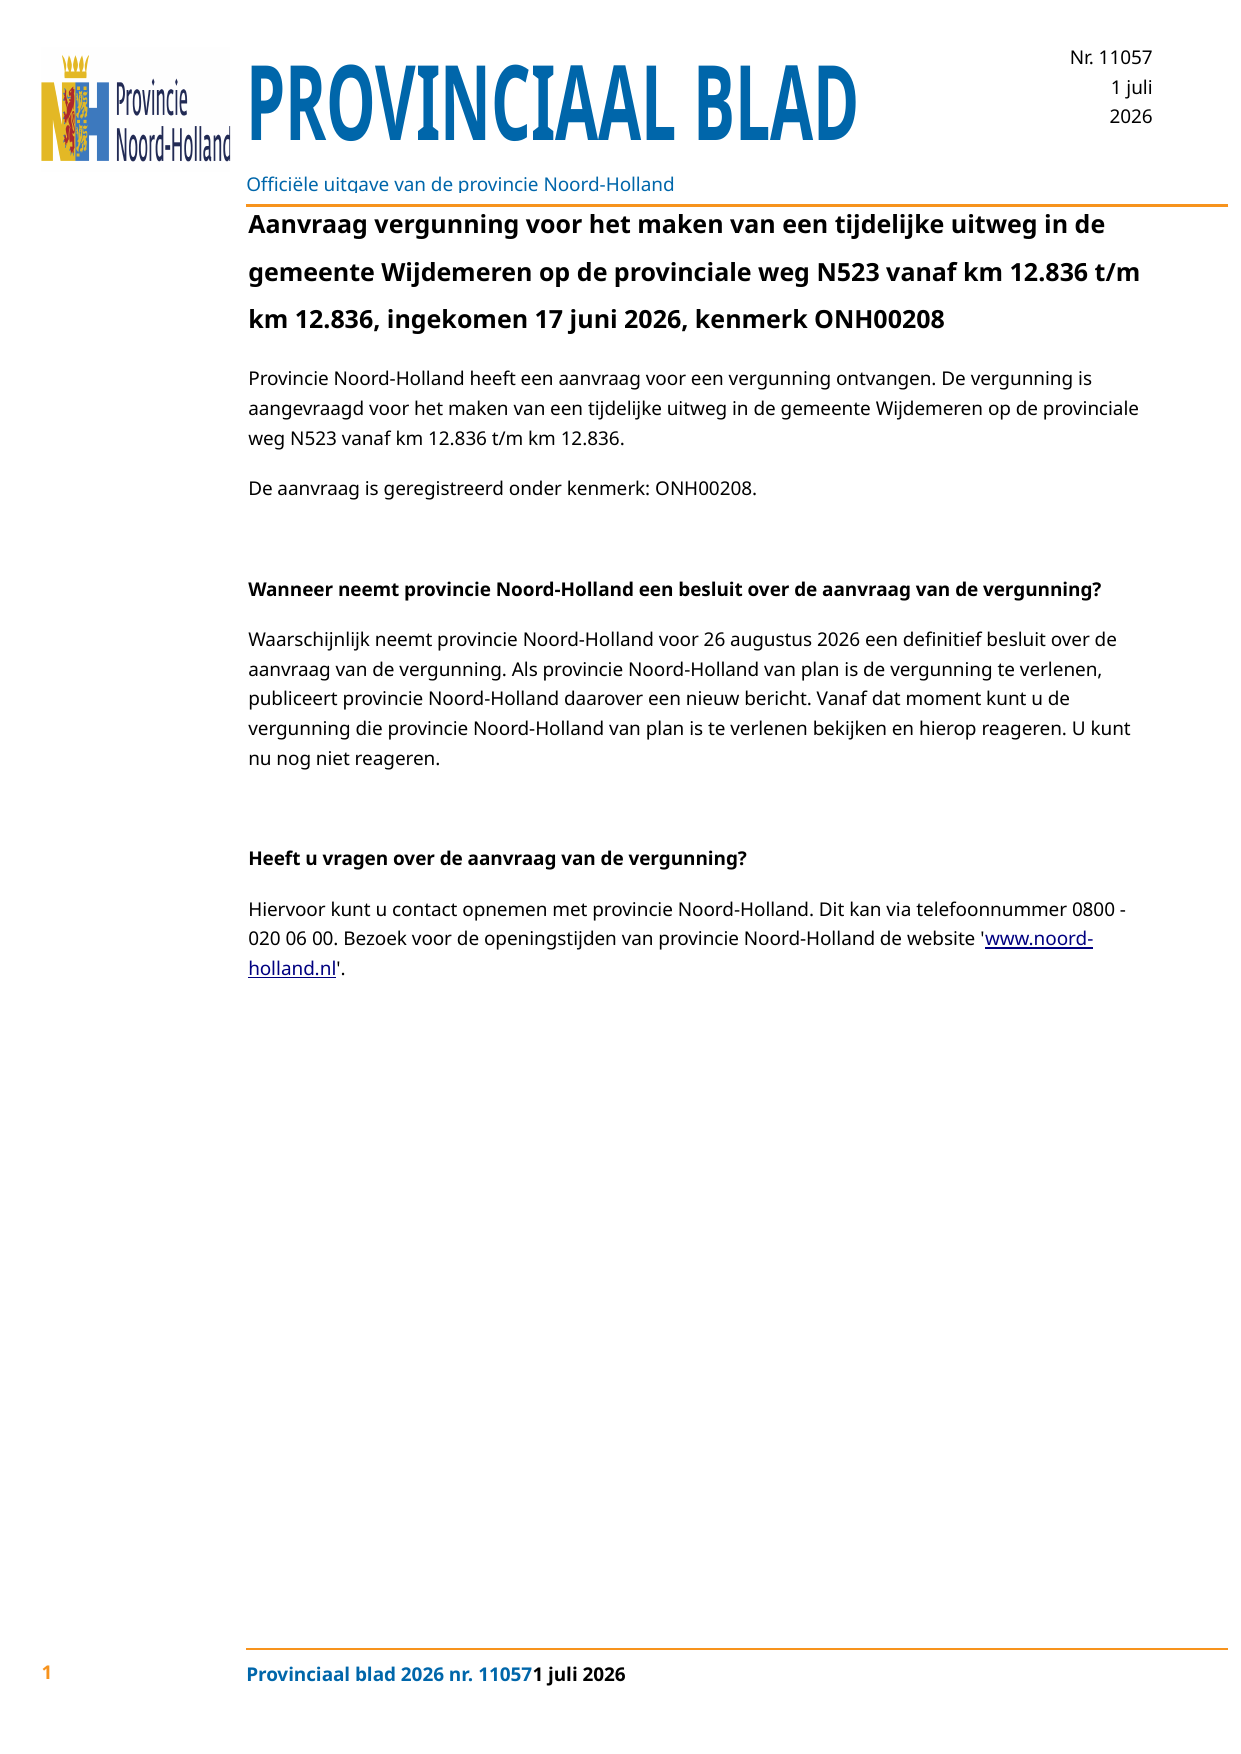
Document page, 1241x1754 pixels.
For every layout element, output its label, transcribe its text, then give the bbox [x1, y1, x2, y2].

text Provincie Noord-Holland heeft een aanvraag voor een vergunning ontvangen. De vergunning is aangevraagd voor het maken van een tijdelijke uitweg in de gemeente Wijdemeren op de provinciale weg N523 vanaf km 12.836 t/m km 12.836. [248, 366, 1152, 450]
text De aanvraag is geregistreerd onder kenmerk: ONH00208. [248, 475, 1152, 501]
text Hiervoor kunt u contact opnemen met provincie Noord-Holland. Dit kan via telefoonnummer 0800 - 020 06 00. Bezoek voor de openingstijden van provincie Noord-Holland de website 'www.noord-holland.nl'. [248, 896, 1152, 981]
picture [41, 47, 231, 172]
text Heeft u vragen over de aanvraag van de vergunning? [248, 846, 1152, 871]
text Waarschijnlijk neemt provincie Noord-Holland voor 26 augustus 2026 een definitief besluit over de aanvraag van de vergunning. Als provincie Noord-Holland van plan is de vergunning te verlenen, publiceert provincie Noord-Holland daarover een nieuw bericht. Vanaf dat moment kunt u de vergunning die provincie Noord-Holland van plan is te verlenen bekijken en hierop reageren. U kunt nu nog niet reageren. [248, 626, 1152, 770]
text Wanneer neemt provincie Noord-Holland een besluit over de aanvraag van de vergunning? [248, 576, 1152, 602]
text Aanvraag vergunning voor het maken van een tijdelijke uitweg in de gemeente Wijdemeren op de provinciale weg N523 vanaf km 12.836 t/m km 12.836, ingekomen 17 juni 2026, kenmerk ONH00208 [248, 207, 1152, 336]
